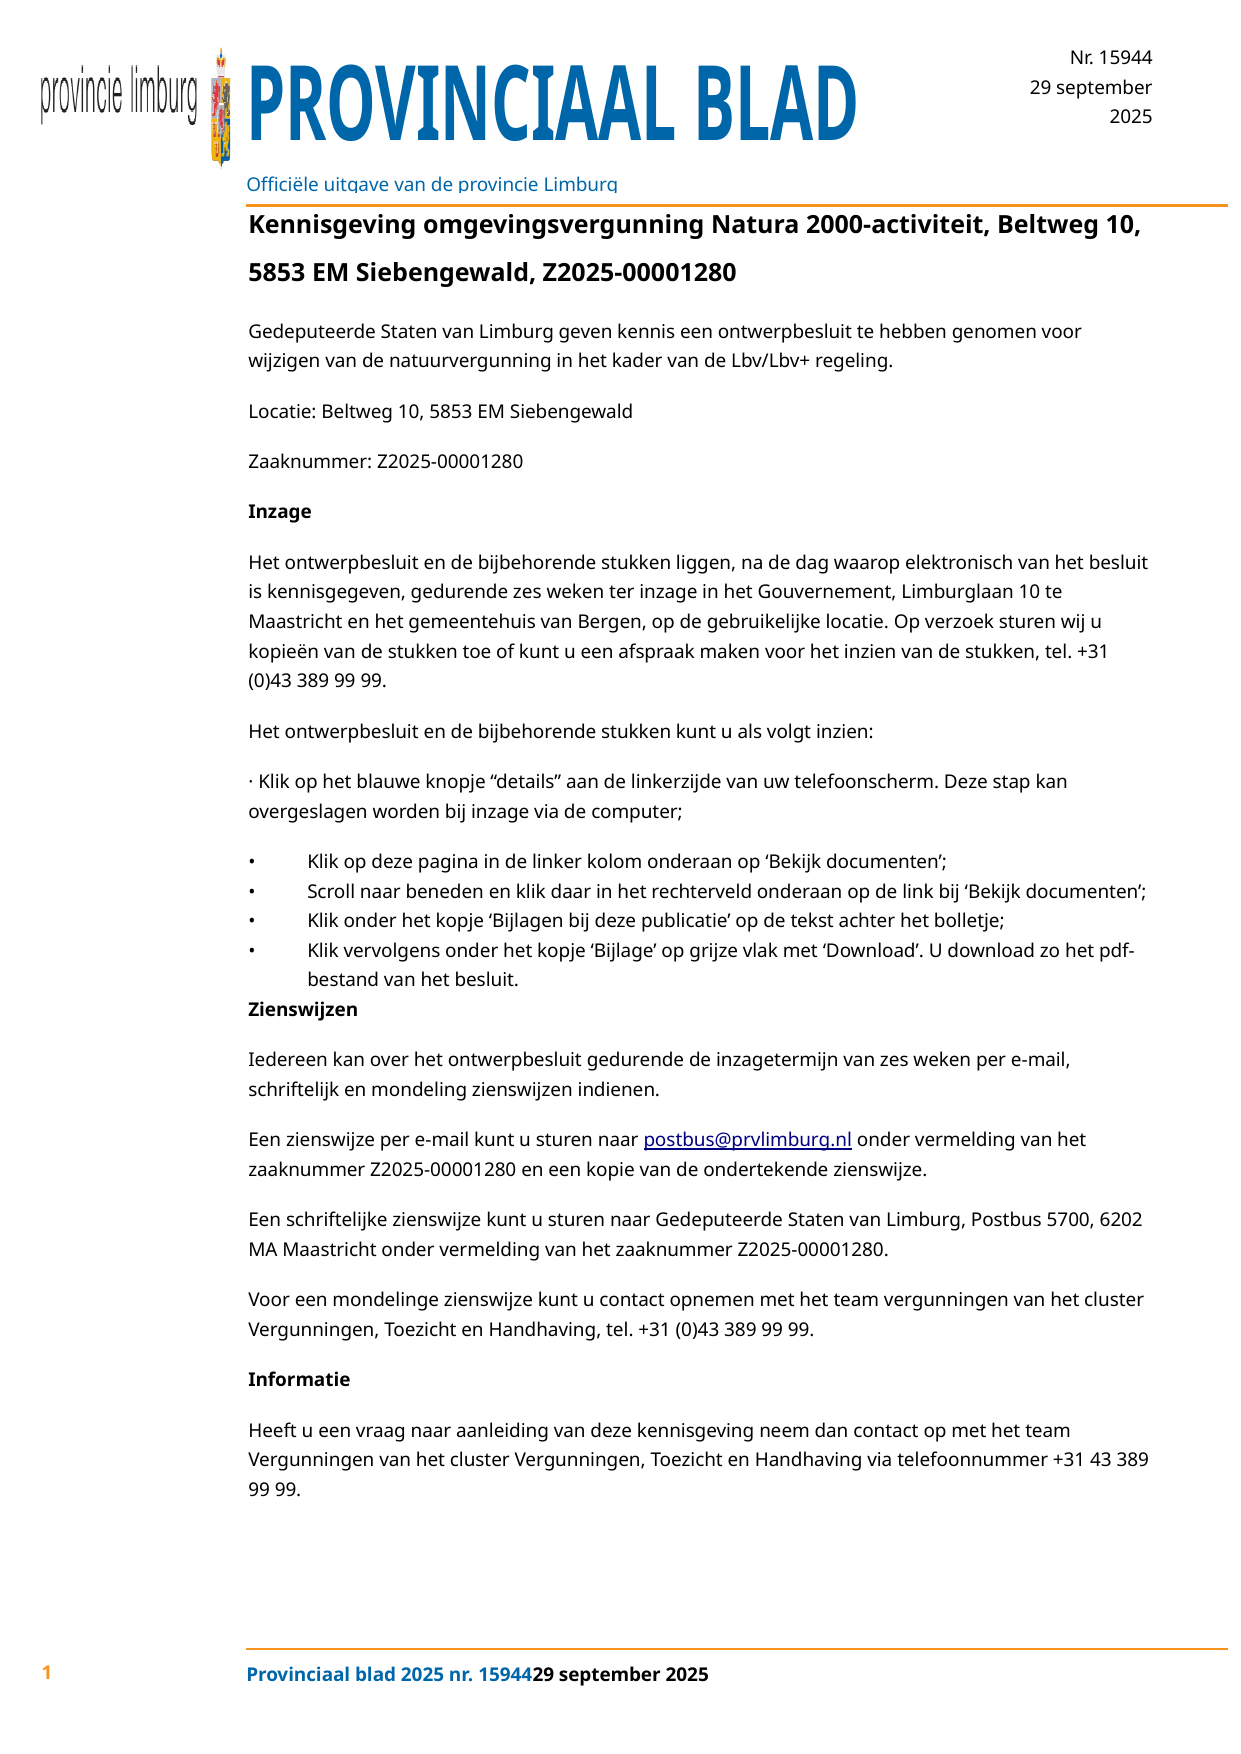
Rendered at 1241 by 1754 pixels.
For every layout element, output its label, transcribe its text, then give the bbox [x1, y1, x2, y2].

list Klik vervolgens onder het kopje ‘Bijlage’ op grijze vlak met ‘Download’. U download zo het pdf-bestand van het besluit. [248, 937, 1152, 992]
text Iedereen kan over het ontwerpbesluit gedurende de inzagetermijn van zes weken per e-mail, schriftelijk en mondeling zienswijzen indienen. [248, 1047, 1152, 1102]
list Scroll naar beneden en klik daar in het rechterveld onderaan op de link bij ‘Bekijk documenten’; [248, 878, 1152, 904]
text Een zienswijze per e-mail kunt u sturen naar postbus@prvlimburg.nl onder vermelding van het zaaknummer Z2025-00001280 en een kopie van de ondertekende zienswijze. [248, 1127, 1152, 1182]
picture [41, 47, 231, 172]
text Inzage [248, 499, 1152, 524]
text Locatie: Beltweg 10, 5853 EM Siebengewald [248, 398, 1152, 424]
text Informatie [248, 1367, 1152, 1392]
text Kennisgeving omgevingsvergunning Natura 2000-activiteit, Beltweg 10, 5853 EM Siebengewald, Z2025-00001280 [248, 207, 1152, 288]
text Heeft u een vraag naar aanleiding van deze kennisgeving neem dan contact op met het team Vergunningen van het cluster Vergunningen, Toezicht en Handhaving via telefoonnummer +31 43 389 99 99. [248, 1417, 1152, 1502]
list Klik onder het kopje ‘Bijlagen bij deze publicatie’ op de tekst achter het bolletje; [248, 907, 1152, 933]
text Het ontwerpbesluit en de bijbehorende stukken kunt u als volgt inzien: [248, 718, 1152, 744]
list Klik op deze pagina in de linker kolom onderaan op ‘Bekijk documenten’; [248, 848, 1152, 874]
text Voor een mondelinge zienswijze kunt u contact opnemen met het team vergunningen van het cluster Vergunningen, Toezicht en Handhaving, tel. +31 (0)43 389 99 99. [248, 1287, 1152, 1342]
text Een schriftelijke zienswijze kunt u sturen naar Gedeputeerde Staten van Limburg, Postbus 5700, 6202 MA Maastricht onder vermelding van het zaaknummer Z2025-00001280. [248, 1207, 1152, 1262]
text Het ontwerpbesluit en de bijbehorende stukken liggen, na de dag waarop elektronisch van het besluit is kennisgegeven, gedurende zes weken ter inzage in het Gouvernement, Limburglaan 10 te Maastricht en het gemeentehuis van Bergen, op de gebruikelijke locatie. Op verzoek sturen wij u kopieën van de stukken toe of kunt u een afspraak maken voor het inzien van de stukken, tel. +31 (0)43 389 99 99. [248, 549, 1152, 693]
text Gedeputeerde Staten van Limburg geven kennis een ontwerpbesluit te hebben genomen voor wijzigen van de natuurvergunning in het kader van de Lbv/Lbv+ regeling. [248, 318, 1152, 373]
text Zienswijzen [248, 996, 1152, 1022]
text · Klik op het blauwe knopje “details” aan de linkerzijde van uw telefoonscherm. Deze stap kan overgeslagen worden bij inzage via de computer; [248, 768, 1152, 824]
text Zaaknummer: Z2025-00001280 [248, 448, 1152, 474]
